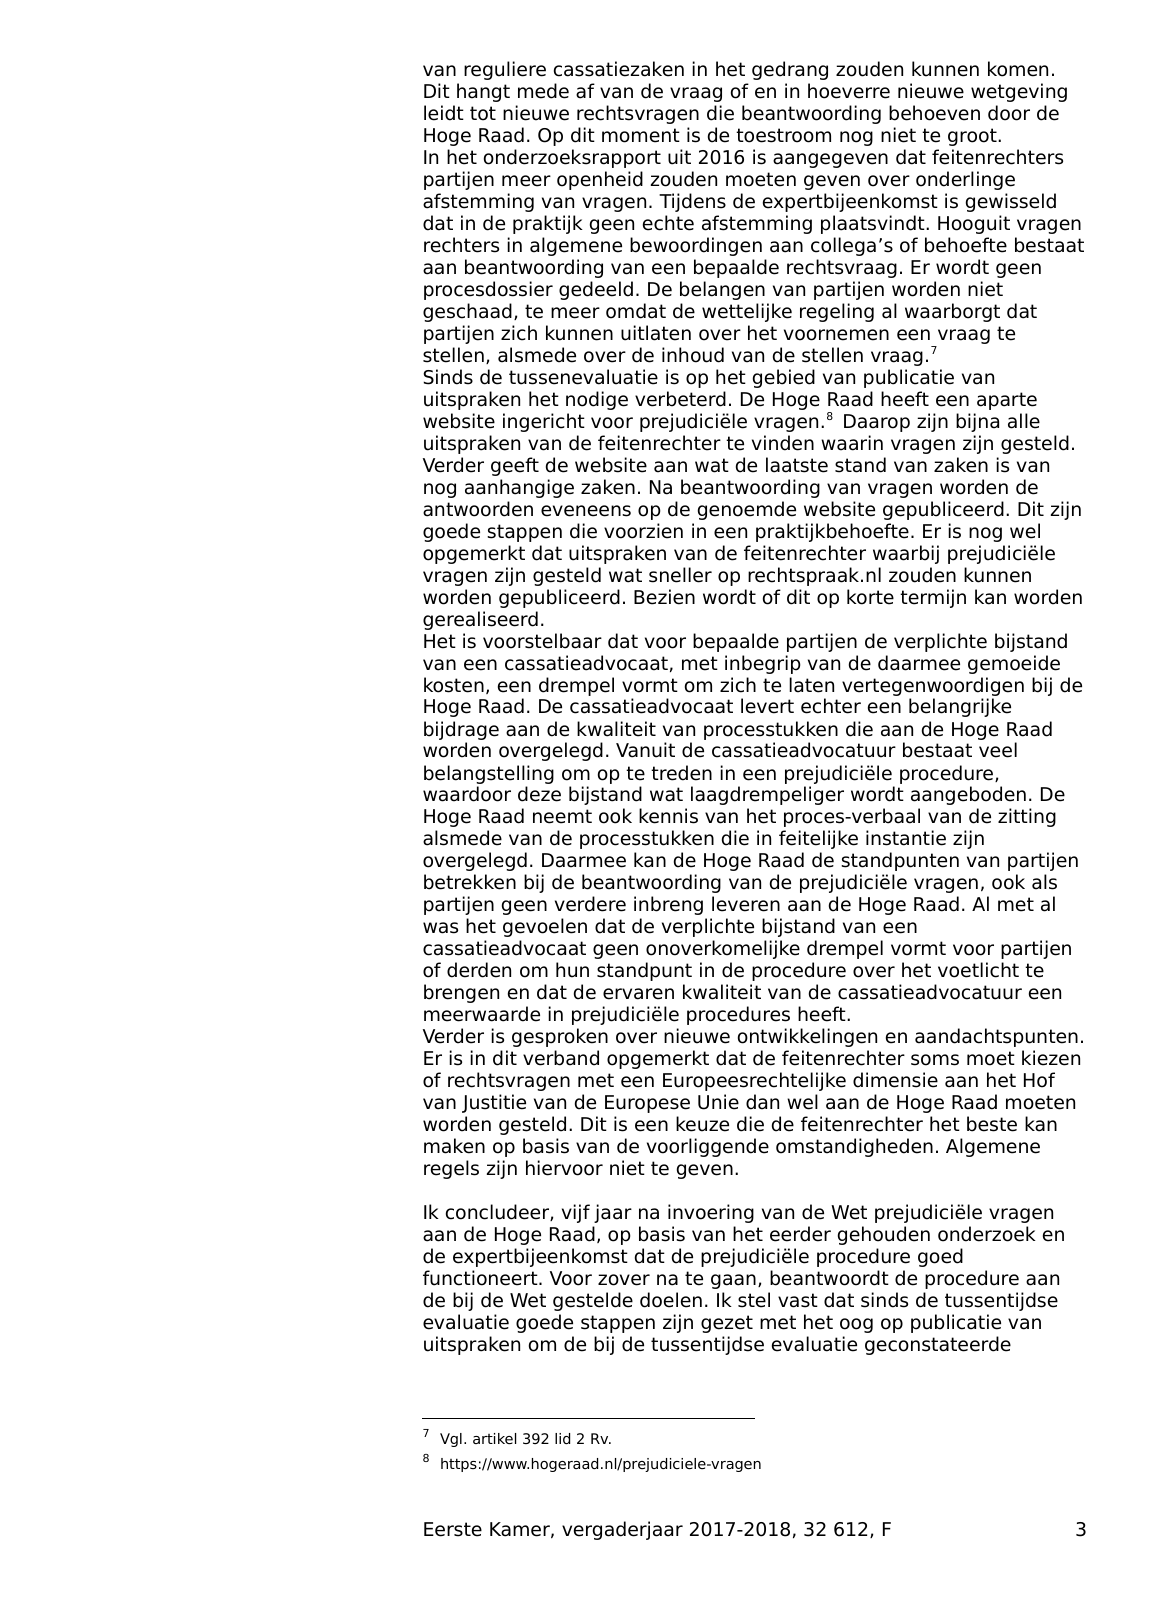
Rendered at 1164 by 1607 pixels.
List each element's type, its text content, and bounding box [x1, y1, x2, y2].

text Sinds de tussenevaluatie is op het gebied van publicatie van uitspraken het nodige verbeterd. De Hoge Raad heeft een aparte website ingericht voor prejudiciële vragen. Daarop zijn bijna alle uitspraken van de feitenrechter te vinden waarin vragen zijn gesteld. Verder geeft de website aan wat de laatste stand van zaken is van nog aanhangige zaken. Na beantwoording van vragen worden de antwoorden eveneens op de genoemde website gepubliceerd. Dit zijn goede stappen die voorzien in een praktijkbehoefte. Er is nog wel opgemerkt dat uitspraken van de feitenrechter waarbij prejudiciële vragen zijn gesteld wat sneller op rechtspraak.nl zouden kunnen worden gepubliceerd. Bezien wordt of dit op korte termijn kan worden gerealiseerd. [422, 367, 1087, 631]
text https://www.hogeraad.nl/prejudiciele-vragen [422, 1452, 1087, 1474]
text van reguliere cassatiezaken in het gedrang zouden kunnen komen. Dit hangt mede af van de vraag of en in hoeverre nieuwe wetgeving leidt tot nieuwe rechtsvragen die beantwoording behoeven door de Hoge Raad. Op dit moment is de toestroom nog niet te groot. [422, 59, 1087, 147]
text Ik concludeer, vijf jaar na invoering van de Wet prejudiciële vragen aan de Hoge Raad, op basis van het eerder gehouden onderzoek en de expertbijeenkomst dat de prejudiciële procedure goed functioneert. Voor zover na te gaan, beantwoordt de procedure aan de bij de Wet gestelde doelen. Ik stel vast dat sinds de tussentijdse evaluatie goede stappen zijn gezet met het oog op publicatie van uitspraken om de bij de tussentijdse evaluatie geconstateerde [422, 1202, 1087, 1356]
text Verder is gesproken over nieuwe ontwikkelingen en aandachtspunten. Er is in dit verband opgemerkt dat de feitenrechter soms moet kiezen of rechtsvragen met een Europeesrechtelijke dimensie aan het Hof van Justitie van de Europese Unie dan wel aan de Hoge Raad moeten worden gesteld. Dit is een keuze die de feitenrechter het beste kan maken op basis van de voorliggende omstandigheden. Algemene regels zijn hiervoor niet te geven. [422, 1026, 1087, 1180]
text In het onderzoeksrapport uit 2016 is aangegeven dat feitenrechters partijen meer openheid zouden moeten geven over onderlinge afstemming van vragen. Tijdens de expertbijeenkomst is gewisseld dat in de praktijk geen echte afstemming plaatsvindt. Hooguit vragen rechters in algemene bewoordingen aan collega’s of behoefte bestaat aan beantwoording van een bepaalde rechtsvraag. Er wordt geen procesdossier gedeeld. De belangen van partijen worden niet geschaad, te meer omdat de wettelijke regeling al waarborgt dat partijen zich kunnen uitlaten over het voornemen een vraag te stellen, alsmede over de inhoud van de stellen vraag. [422, 147, 1087, 367]
text Vgl. artikel 392 lid 2 Rv. [422, 1427, 1087, 1449]
text Het is voorstelbaar dat voor bepaalde partijen de verplichte bijstand van een cassatieadvocaat, met inbegrip van de daarmee gemoeide kosten, een drempel vormt om zich te laten vertegenwoordigen bij de Hoge Raad. De cassatieadvocaat levert echter een belangrijke bijdrage aan de kwaliteit van processtukken die aan de Hoge Raad worden overgelegd. Vanuit de cassatieadvocatuur bestaat veel belangstelling om op te treden in een prejudiciële procedure, waardoor deze bijstand wat laagdrempeliger wordt aangeboden. De Hoge Raad neemt ook kennis van het proces-verbaal van de zitting alsmede van de processtukken die in feitelijke instantie zijn overgelegd. Daarmee kan de Hoge Raad de standpunten van partijen betrekken bij de beantwoording van de prejudiciële vragen, ook als partijen geen verdere inbreng leveren aan de Hoge Raad. Al met al was het gevoelen dat de verplichte bijstand van een cassatieadvocaat geen onoverkomelijke drempel vormt voor partijen of derden om hun standpunt in de procedure over het voetlicht te brengen en dat de ervaren kwaliteit van de cassatieadvocatuur een meerwaarde in prejudiciële procedures heeft. [422, 631, 1087, 1026]
